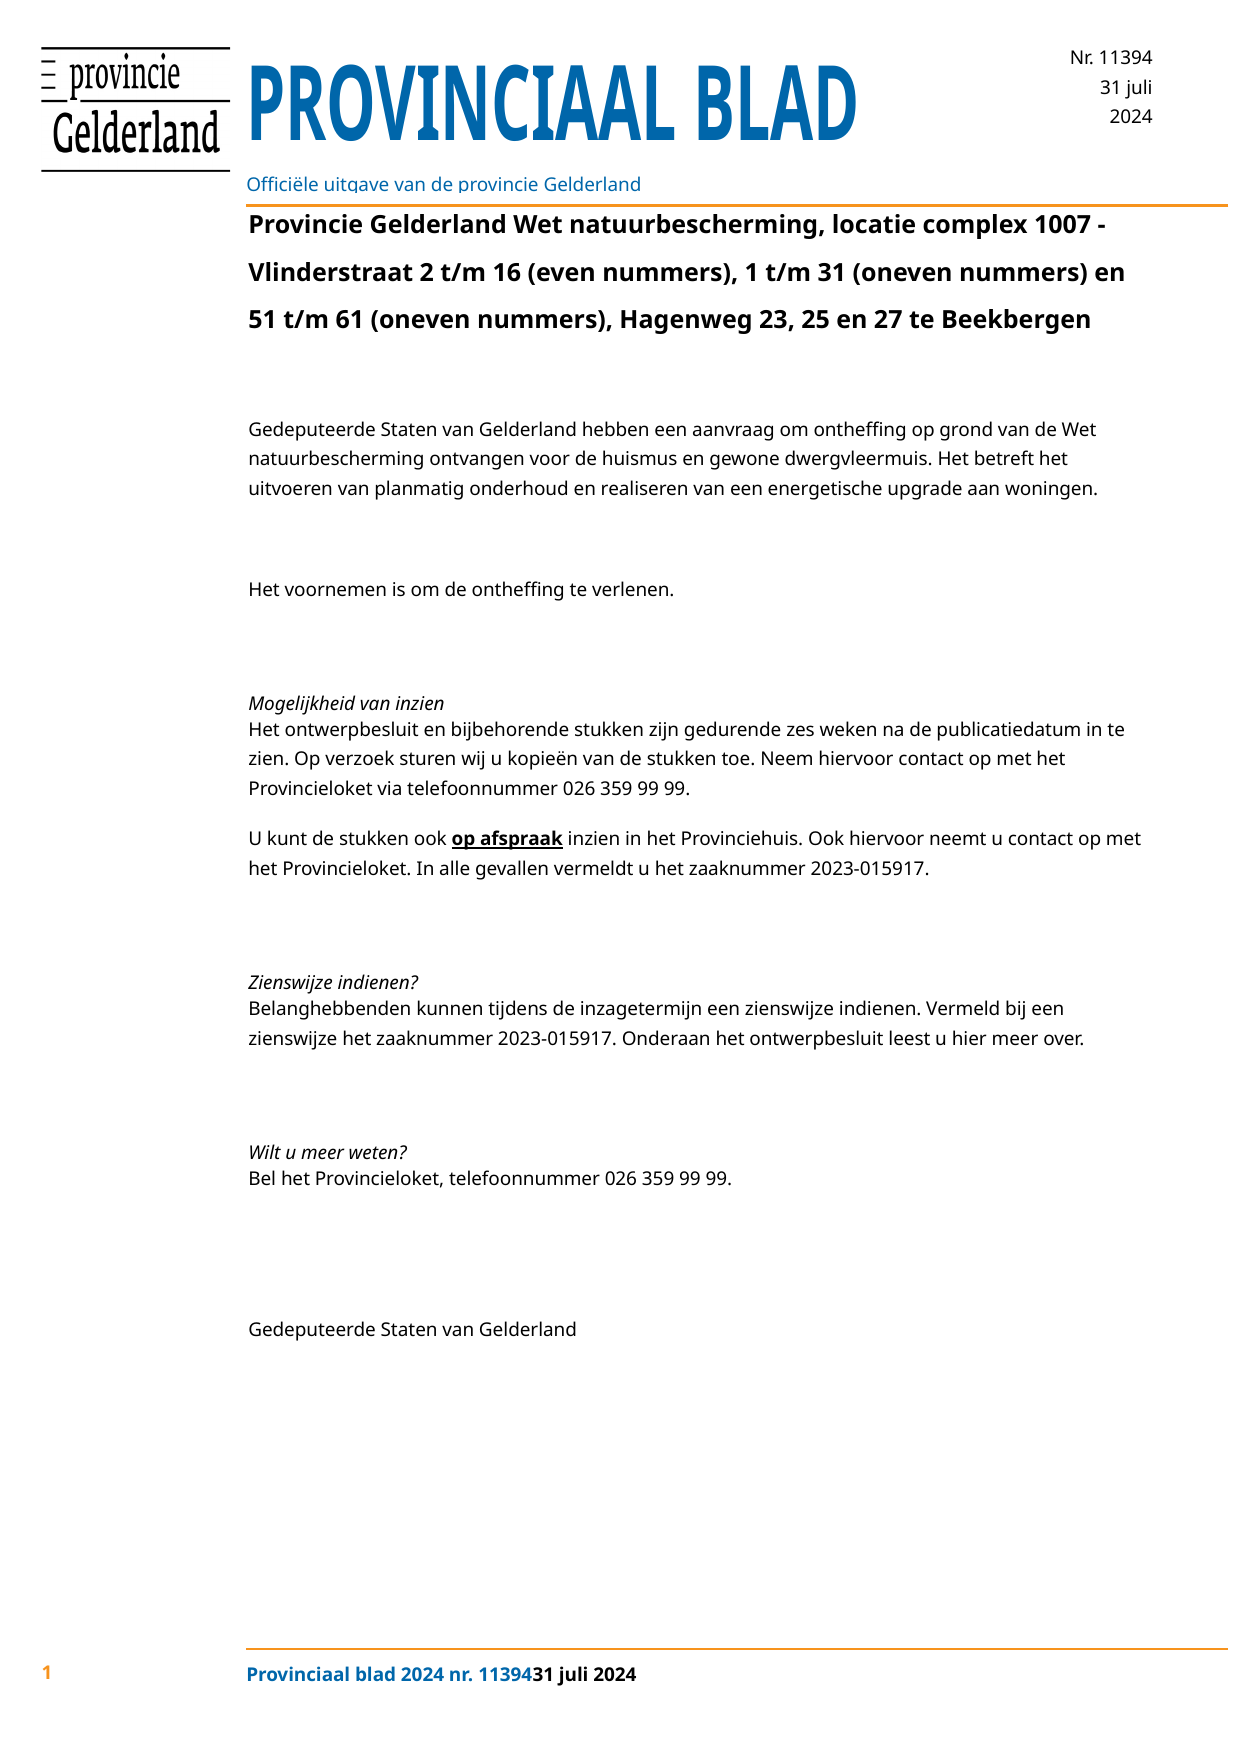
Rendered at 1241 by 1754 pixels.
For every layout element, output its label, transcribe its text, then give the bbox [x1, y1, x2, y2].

text Zienswijze indienen? [248, 969, 1152, 995]
text Belanghebbenden kunnen tijdens de inzagetermijn een zienswijze indienen. Vermeld bij een zienswijze het zaaknummer 2023-015917. Onderaan het ontwerpbesluit leest u hier meer over. [248, 995, 1152, 1051]
text Het voornemen is om de ontheffing te verlenen. [248, 576, 1152, 602]
text Provincie Gelderland Wet natuurbescherming, locatie complex 1007 - Vlinderstraat 2 t/m 16 (even nummers), 1 t/m 31 (oneven nummers) en 51 t/m 61 (oneven nummers), Hagenweg 23, 25 en 27 te Beekbergen [248, 207, 1152, 336]
text Gedeputeerde Staten van Gelderland hebben een aanvraag om ontheffing op grond van de Wet natuurbescherming ontvangen voor de huismus en gewone dwergvleermuis. Het betreft het uitvoeren van planmatig onderhoud en realiseren van een energetische upgrade aan woningen. [248, 416, 1152, 501]
text Mogelijkheid van inzien [248, 690, 1152, 716]
picture [41, 47, 231, 172]
text Het ontwerpbesluit en bijbehorende stukken zijn gedurende zes weken na de publicatiedatum in te zien. Op verzoek sturen wij u kopieën van de stukken toe. Neem hiervoor contact op met het Provincieloket via telefoonnummer 026 359 99 99. [248, 716, 1152, 801]
text Wilt u meer weten? [248, 1139, 1152, 1165]
text Bel het Provincieloket, telefoonnummer 026 359 99 99. [248, 1165, 1152, 1191]
text Gedeputeerde Staten van Gelderland [248, 1316, 1152, 1342]
text U kunt de stukken ook op afspraak inzien in het Provinciehuis. Ook hiervoor neemt u contact op met het Provincieloket. In alle gevallen vermeldt u het zaaknummer 2023-015917. [248, 826, 1152, 881]
